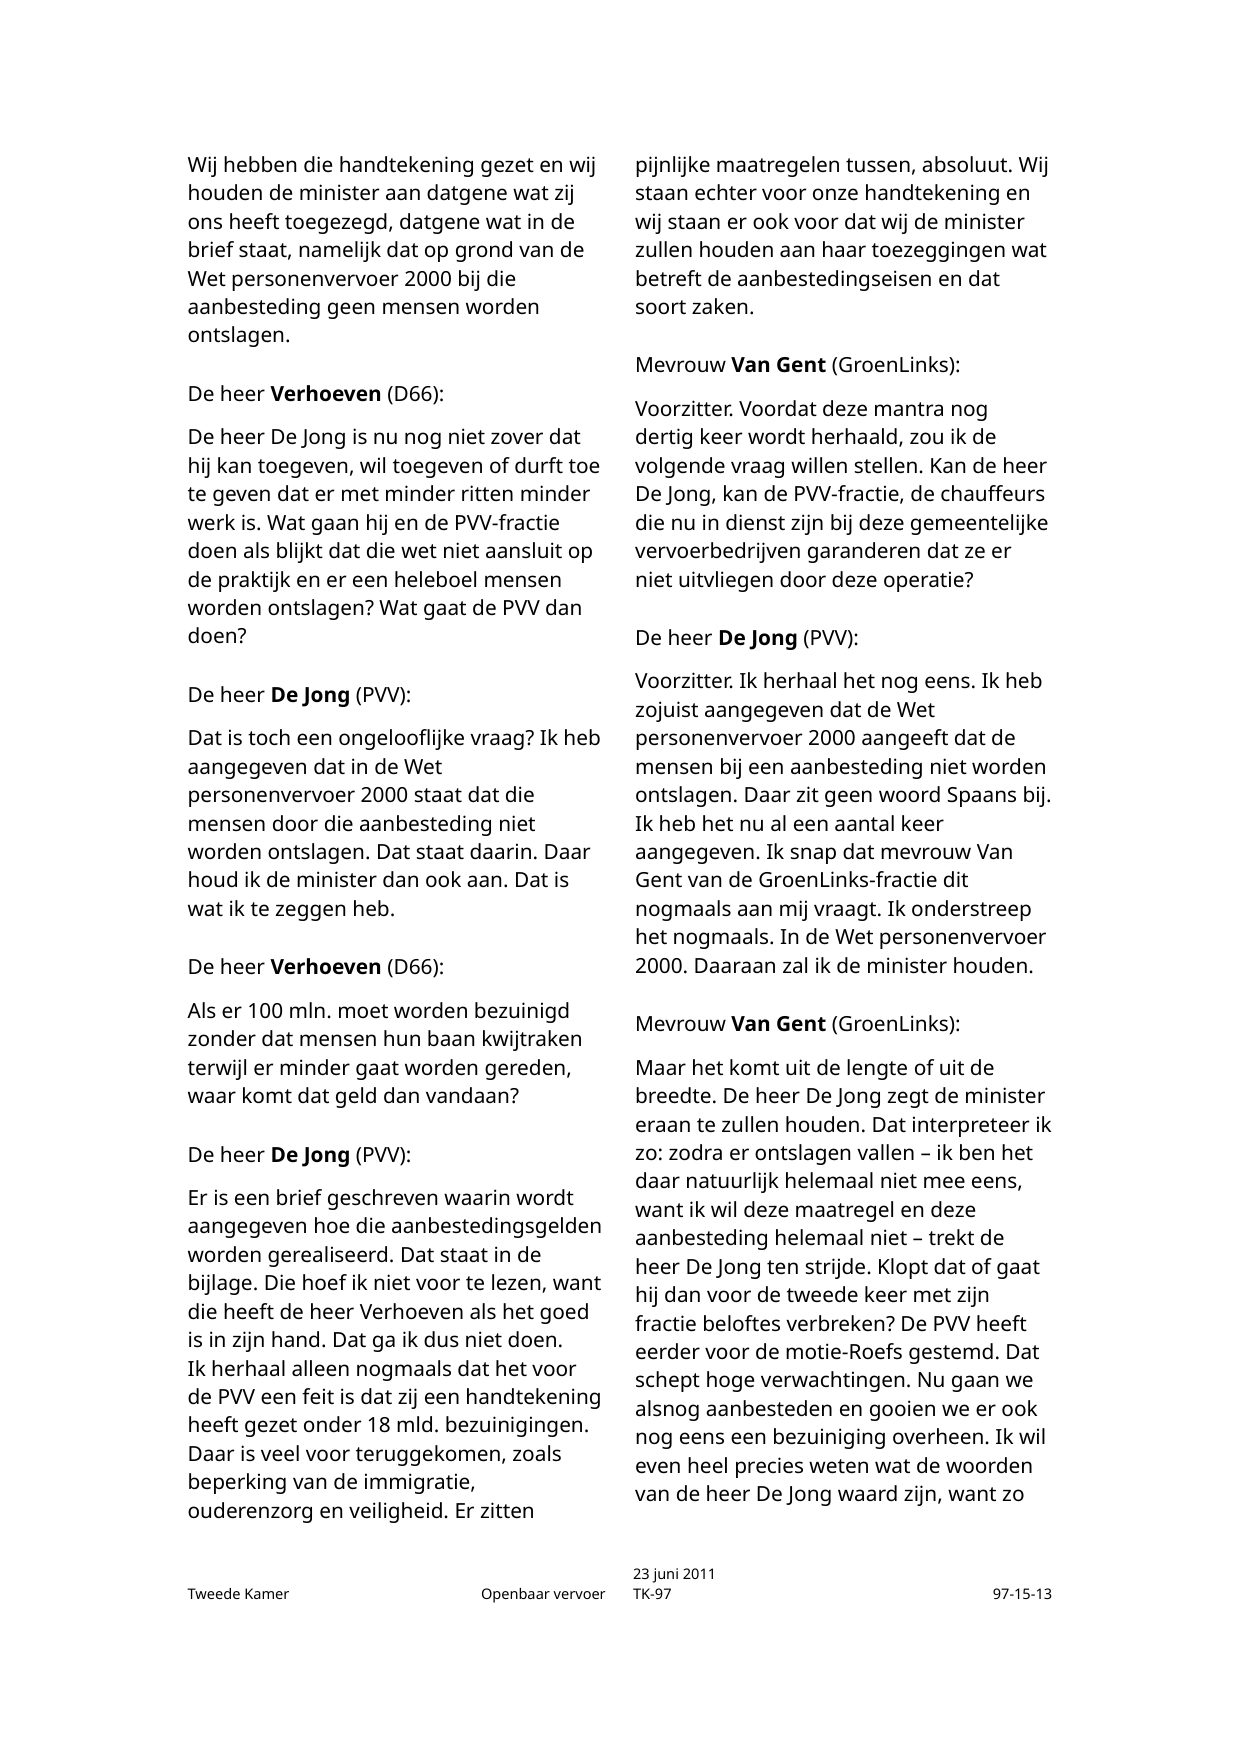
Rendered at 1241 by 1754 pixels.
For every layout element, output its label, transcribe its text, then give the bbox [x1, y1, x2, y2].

text Mevrouw Van Gent (GroenLinks): [635, 351, 1053, 379]
text De heer De Jong (PVV): [187, 1140, 605, 1168]
text Er is een brief geschreven waarin wordt aangegeven hoe die aanbestedingsgelden worden gerealiseerd. Dat staat in de bijlage. Die hoef ik niet voor te lezen, want die heeft de heer Verhoeven als het goed is in zijn hand. Dat ga ik dus niet doen. [187, 1183, 605, 1354]
text De heer Verhoeven (D66): [187, 952, 605, 981]
text De heer De Jong (PVV): [635, 623, 1053, 652]
text Ik herhaal alleen nogmaals dat het voor de PVV een feit is dat zij een handtekening heeft gezet onder 18 mld. bezuinigingen. Daar is veel voor teruggekomen, zoals beperking van de immigratie, ouderenzorg en veiligheid. Er zitten [187, 1354, 605, 1524]
text Mevrouw Van Gent (GroenLinks): [635, 1009, 1053, 1038]
text De heer De Jong (PVV): [187, 680, 605, 708]
text Als er 100 mln. moet worden bezuinigd zonder dat mensen hun baan kwijtraken terwijl er minder gaat worden gereden, waar komt dat geld dan vandaan? [187, 996, 605, 1110]
text Voorzitter. Ik herhaal het nog eens. Ik heb zojuist aangegeven dat de Wet personenvervoer 2000 aangeeft dat de mensen bij een aanbesteding niet worden ontslagen. Daar zit geen woord Spaans bij. Ik heb het nu al een aantal keer aangegeven. Ik snap dat mevrouw Van Gent van de GroenLinks-fractie dit nogmaals aan mij vraagt. Ik onderstreep het nogmaals. In de Wet personenvervoer 2000. Daaraan zal ik de minister houden. [635, 667, 1053, 979]
text Dat is toch een ongelooflijke vraag? Ik heb aangegeven dat in de Wet personenvervoer 2000 staat dat die mensen door die aanbesteding niet worden ontslagen. Dat staat daarin. Daar houd ik de minister dan ook aan. Dat is wat ik te zeggen heb. [187, 723, 605, 922]
text Maar het komt uit de lengte of uit de breedte. De heer De Jong zegt de minister eraan te zullen houden. Dat interpreteer ik zo: zodra er ontslagen vallen – ik ben het daar natuurlijk helemaal niet mee eens, want ik wil deze maatregel en deze aanbesteding helemaal niet – trekt de heer De Jong ten strijde. Klopt dat of gaat hij dan voor de tweede keer met zijn fractie beloftes verbreken? De PVV heeft eerder voor de motie-Roefs gestemd. Dat schept hoge verwachtingen. Nu gaan we alsnog aanbesteden en gooien we er ook nog eens een bezuiniging overheen. Ik wil even heel precies weten wat de woorden van de heer De Jong waard zijn, want zo [635, 1053, 1053, 1508]
text De heer Verhoeven (D66): [187, 379, 605, 407]
text De heer De Jong is nu nog niet zover dat hij kan toegeven, wil toegeven of durft toe te geven dat er met minder ritten minder werk is. Wat gaan hij en de PVV-fractie doen als blijkt dat die wet niet aansluit op de praktijk en er een heleboel mensen worden ontslagen? Wat gaat de PVV dan doen? [187, 422, 605, 650]
text Wij hebben die handtekening gezet en wij houden de minister aan datgene wat zij ons heeft toegezegd, datgene wat in de brief staat, namelijk dat op grond van de Wet personenvervoer 2000 bij die aanbesteding geen mensen worden ontslagen. [187, 150, 605, 349]
text pijnlijke maatregelen tussen, absoluut. Wij staan echter voor onze handtekening en wij staan er ook voor dat wij de minister zullen houden aan haar toezeggingen wat betreft de aanbestedingseisen en dat soort zaken. [635, 150, 1053, 321]
text Voorzitter. Voordat deze mantra nog dertig keer wordt herhaald, zou ik de volgende vraag willen stellen. Kan de heer De Jong, kan de PVV-fractie, de chauffeurs die nu in dienst zijn bij deze gemeentelijke vervoerbedrijven garanderen dat ze er niet uitvliegen door deze operatie? [635, 394, 1053, 593]
